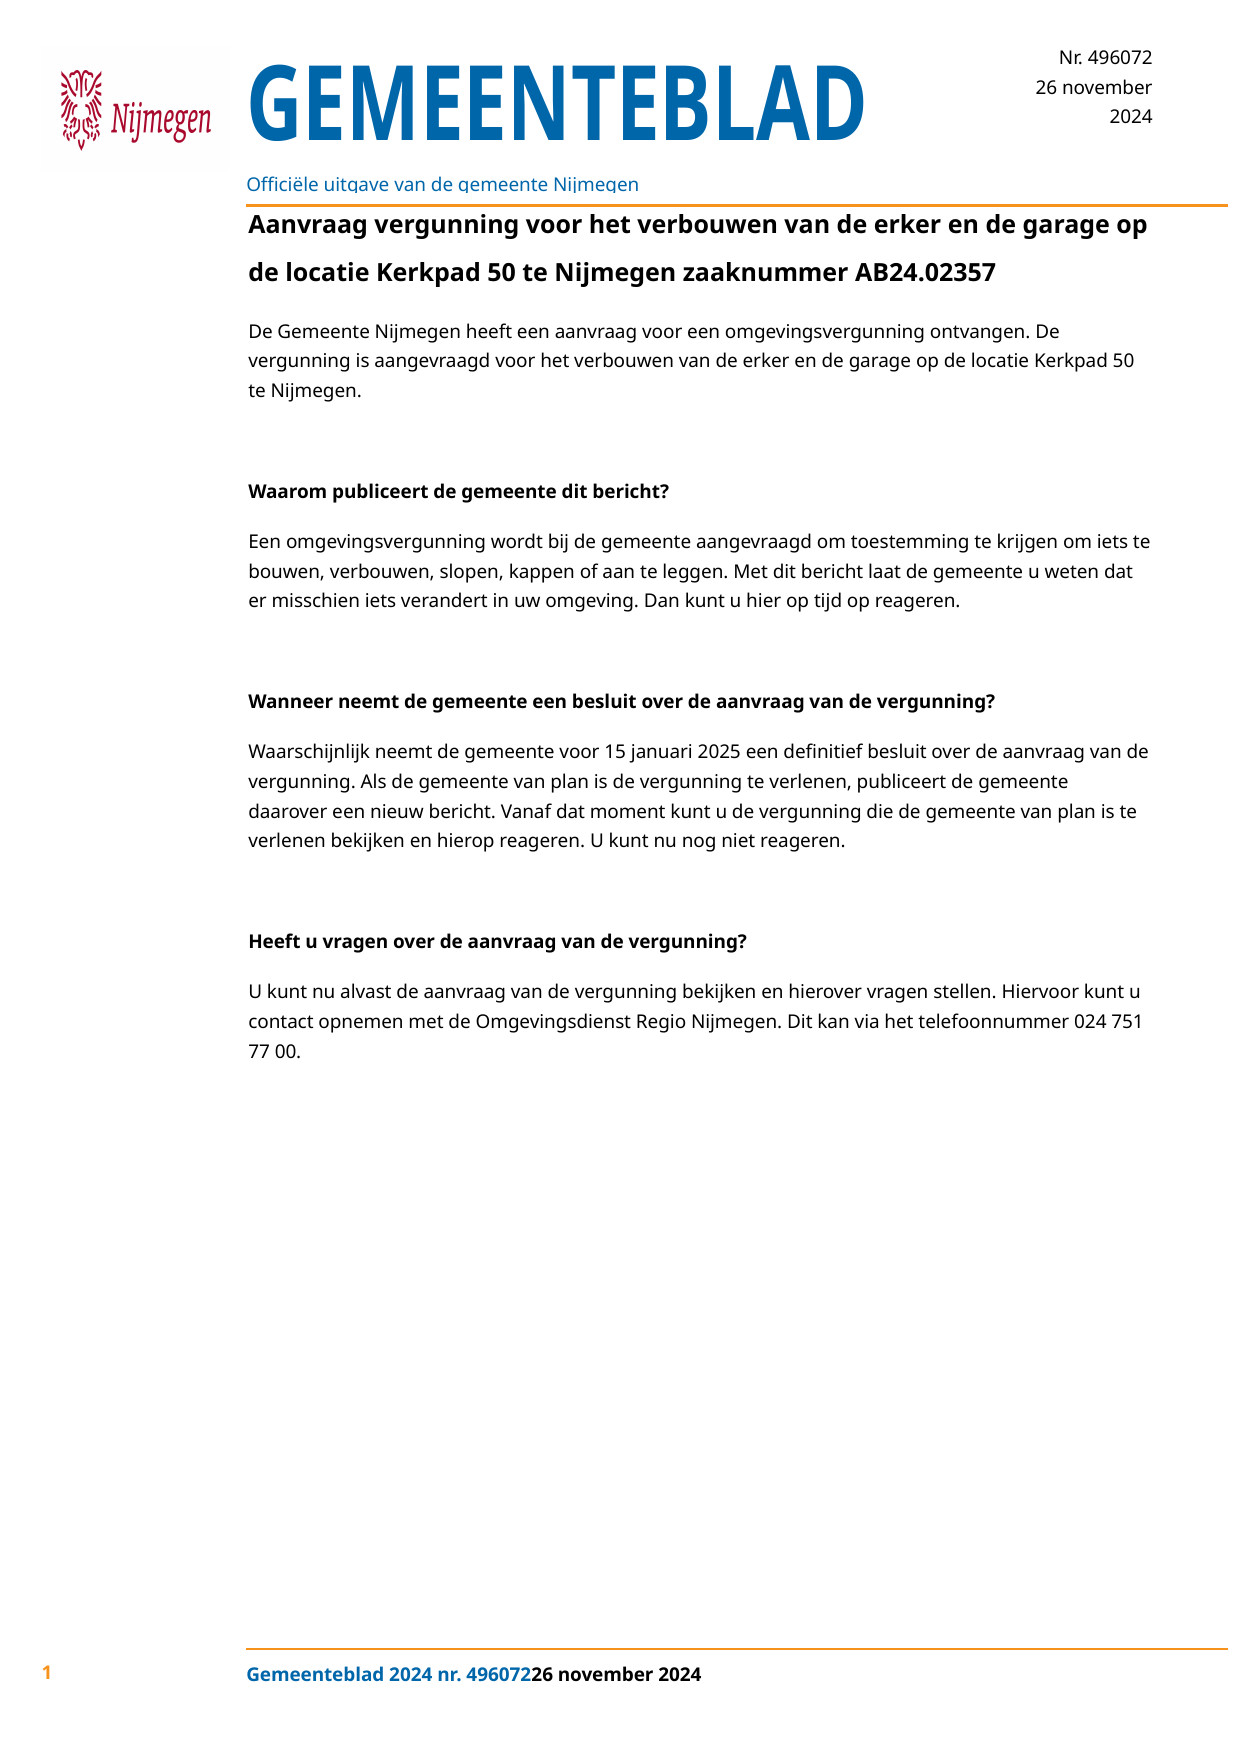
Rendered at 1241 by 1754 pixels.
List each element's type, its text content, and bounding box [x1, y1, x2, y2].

text Waarschijnlijk neemt de gemeente voor 15 januari 2025 een definitief besluit over de aanvraag van de vergunning. Als de gemeente van plan is de vergunning te verlenen, publiceert de gemeente daarover een nieuw bericht. Vanaf dat moment kunt u de vergunning die de gemeente van plan is te verlenen bekijken en hierop reageren. U kunt nu nog niet reageren. [248, 739, 1152, 853]
picture [41, 47, 231, 172]
text Wanneer neemt de gemeente een besluit over de aanvraag van de vergunning? [248, 688, 1152, 714]
text Waarom publiceert de gemeente dit bericht? [248, 478, 1152, 504]
text Aanvraag vergunning voor het verbouwen van de erker en de garage op de locatie Kerkpad 50 te Nijmegen zaaknummer AB24.02357 [248, 207, 1152, 288]
text U kunt nu alvast de aanvraag van de vergunning bekijken en hierover vragen stellen. Hiervoor kunt u contact opnemen met de Omgevingsdienst Regio Nijmegen. Dit kan via het telefoonnummer 024 751 77 00. [248, 979, 1152, 1064]
text Heeft u vragen over de aanvraag van de vergunning? [248, 928, 1152, 954]
text Een omgevingsvergunning wordt bij de gemeente aangevraagd om toestemming te krijgen om iets te bouwen, verbouwen, slopen, kappen of aan te leggen. Met dit bericht laat de gemeente u weten dat er misschien iets verandert in uw omgeving. Dan kunt u hier op tijd op reageren. [248, 528, 1152, 613]
text De Gemeente Nijmegen heeft een aanvraag voor een omgevingsvergunning ontvangen. De vergunning is aangevraagd voor het verbouwen van de erker en de garage op de locatie Kerkpad 50 te Nijmegen. [248, 318, 1152, 403]
